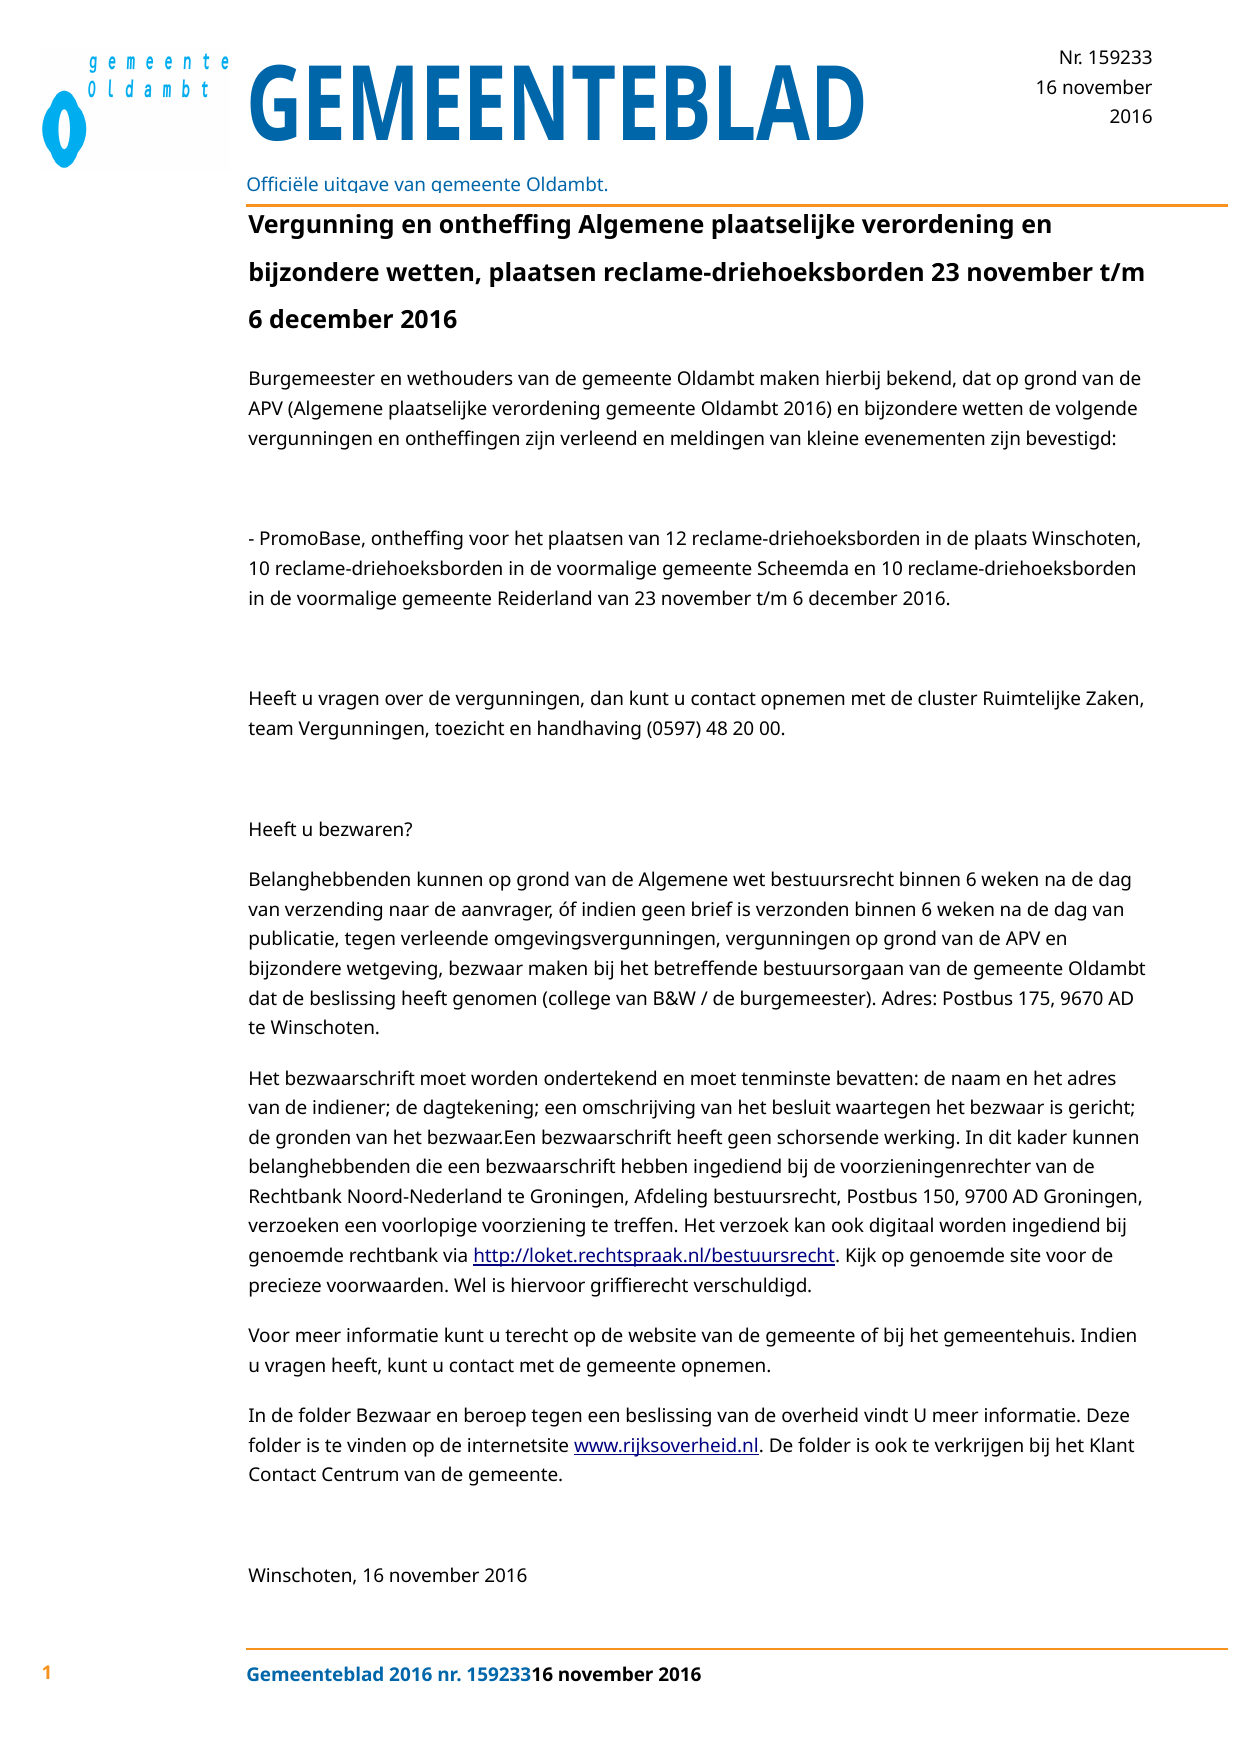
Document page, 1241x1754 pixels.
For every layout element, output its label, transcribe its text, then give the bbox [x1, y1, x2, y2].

text In de folder Bezwaar en beroep tegen een beslissing van de overheid vindt U meer informatie. Deze folder is te vinden op de internetsite www.rijksoverheid.nl. De folder is ook te verkrijgen bij het Klant Contact Centrum van de gemeente. [248, 1402, 1152, 1487]
picture [41, 47, 231, 172]
text Het bezwaarschrift moet worden ondertekend en moet tenminste bevatten: de naam en het adres van de indiener; de dagtekening; een omschrijving van het besluit waartegen het bezwaar is gericht; de gronden van het bezwaar.Een bezwaarschrift heeft geen schorsende werking. In dit kader kunnen belanghebbenden die een bezwaarschrift hebben ingediend bij de voorzieningenrechter van de Rechtbank Noord-Nederland te Groningen, Afdeling bestuursrecht, Postbus 150, 9700 AD Groningen, verzoeken een voorlopige voorziening te treffen. Het verzoek kan ook digitaal worden ingediend bij genoemde rechtbank via http://loket.rechtspraak.nl/bestuursrecht. Kijk op genoemde site voor de precieze voorwaarden. Wel is hiervoor griffierecht verschuldigd. [248, 1065, 1152, 1297]
text Voor meer informatie kunt u terecht op de website van de gemeente of bij het gemeentehuis. Indien u vragen heeft, kunt u contact met de gemeente opnemen. [248, 1322, 1152, 1377]
text Burgemeester en wethouders van de gemeente Oldambt maken hierbij bekend, dat op grond van de APV (Algemene plaatselijke verordening gemeente Oldambt 2016) en bijzondere wetten de volgende vergunningen en ontheffingen zijn verleend en meldingen van kleine evenementen zijn bevestigd: [248, 366, 1152, 450]
text Vergunning en ontheffing Algemene plaatselijke verordening en bijzondere wetten, plaatsen reclame-driehoeksborden 23 november t/m 6 december 2016 [248, 207, 1152, 336]
text Heeft u vragen over de vergunningen, dan kunt u contact opnemen met de cluster Ruimtelijke Zaken, team Vergunningen, toezicht en handhaving (0597) 48 20 00. [248, 686, 1152, 741]
text Winschoten, 16 november 2016 [248, 1562, 1152, 1588]
text Belanghebbenden kunnen op grond van de Algemene wet bestuursrecht binnen 6 weken na de dag van verzending naar de aanvrager, óf indien geen brief is verzonden binnen 6 weken na de dag van publicatie, tegen verleende omgevingsvergunningen, vergunningen op grond van de APV en bijzondere wetgeving, bezwaar maken bij het betreffende bestuursorgaan van de gemeente Oldambt dat de beslissing heeft genomen (college van B&W / de burgemeester). Adres: Postbus 175, 9670 AD te Winschoten. [248, 866, 1152, 1040]
text - PromoBase, ontheffing voor het plaatsen van 12 reclame-driehoeksborden in de plaats Winschoten, 10 reclame-driehoeksborden in de voormalige gemeente Scheemda en 10 reclame-driehoeksborden in de voormalige gemeente Reiderland van 23 november t/m 6 december 2016. [248, 526, 1152, 610]
text Heeft u bezwaren? [248, 816, 1152, 842]
